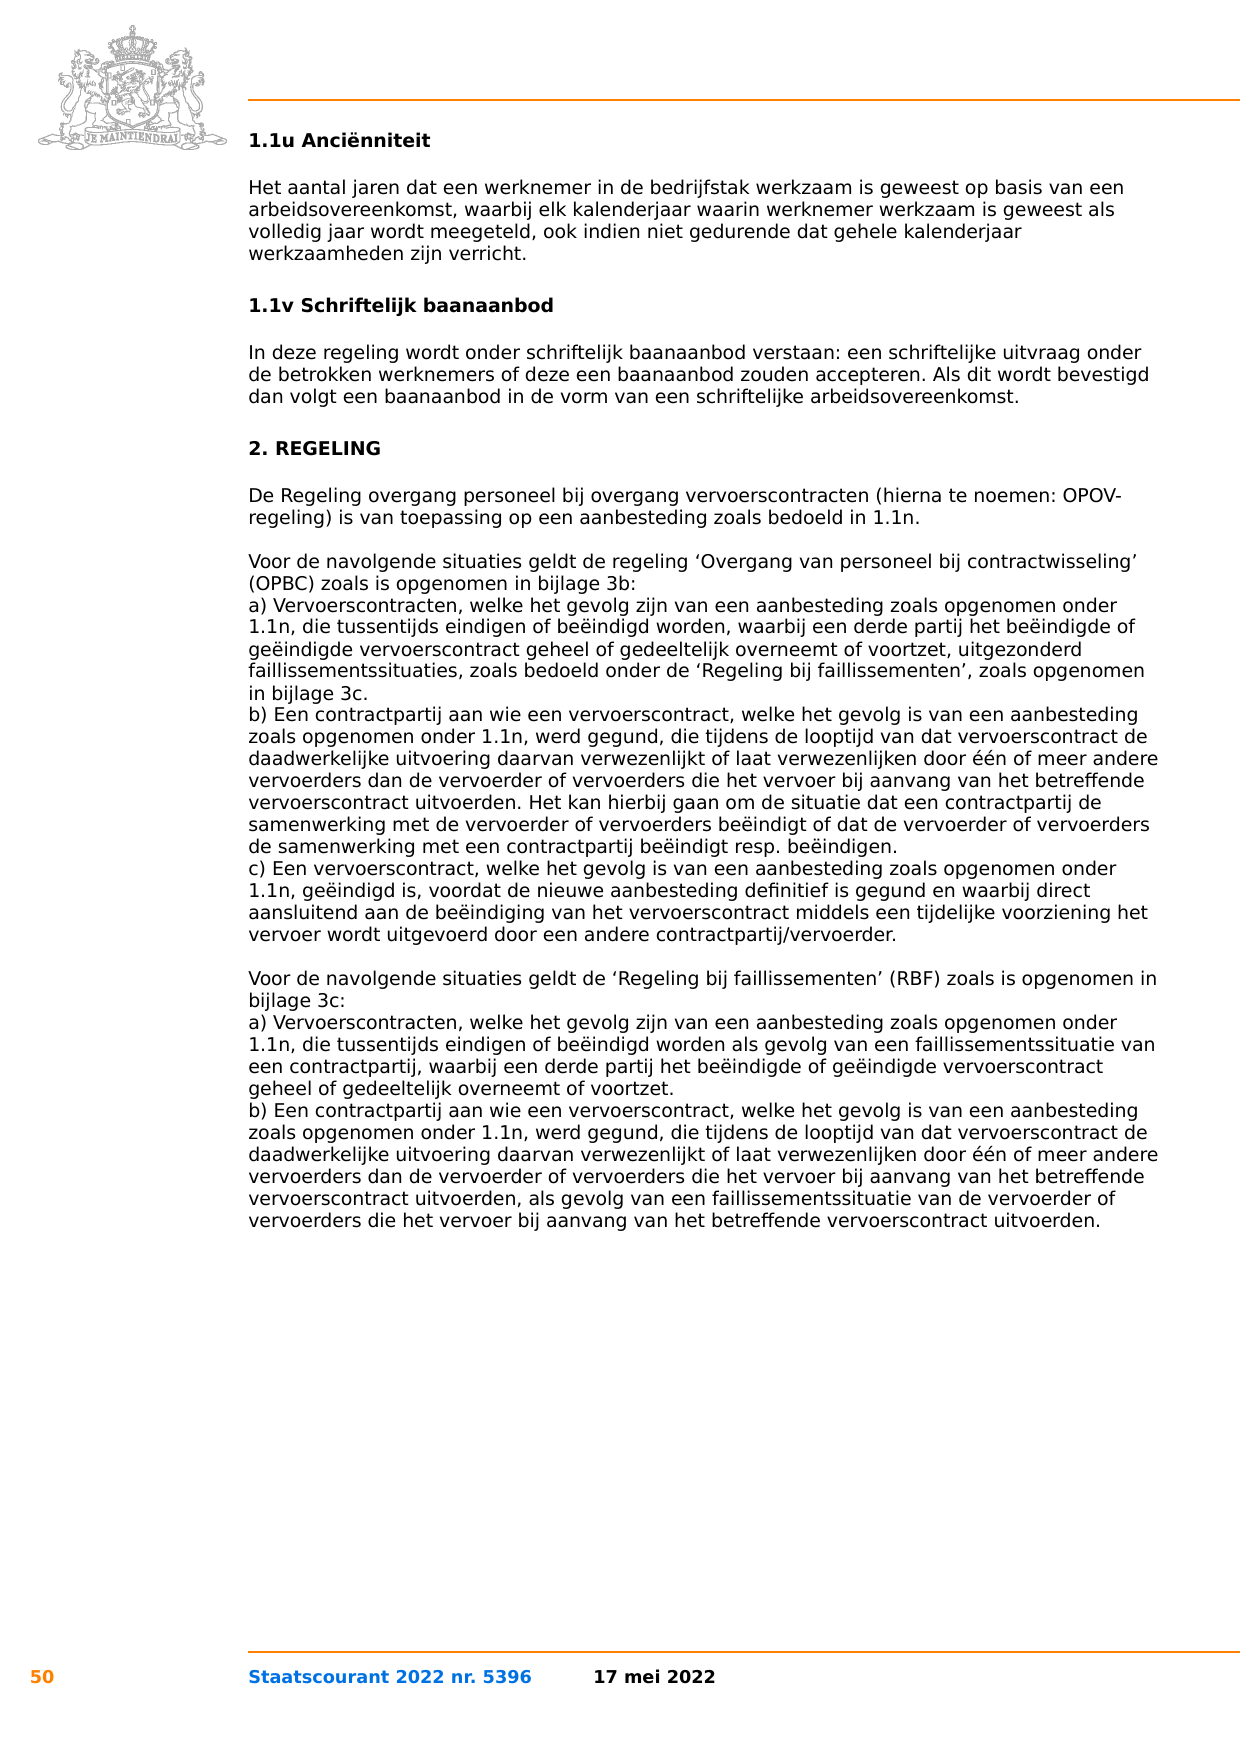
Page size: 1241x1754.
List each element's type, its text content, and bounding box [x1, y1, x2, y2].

subtitle 2. REGELING [248, 438, 1163, 460]
text a) Vervoerscontracten, welke het gevolg zijn van een aanbesteding zoals opgenomen onder 1.1n, die tussentijds eindigen of beëindigd worden, waarbij een derde partij het beëindigde of geëindigde vervoerscontract geheel of gedeeltelijk overneemt of voortzet, uitgezonderd faillissementssituaties, zoals bedoeld onder de ‘Regeling bij faillissementen’, zoals opgenomen in bijlage 3c. [248, 594, 1163, 704]
text c) Een vervoerscontract, welke het gevolg is van een aanbesteding zoals opgenomen onder 1.1n, geëindigd is, voordat de nieuwe aanbesteding definitief is gegund en waarbij direct aansluitend aan de beëindiging van het vervoerscontract middels een tijdelijke voorziening het vervoer wordt uitgevoerd door een andere contractpartij/vervoerder. [248, 858, 1163, 946]
text In deze regeling wordt onder schriftelijk baanaanbod verstaan: een schriftelijke uitvraag onder de betrokken werknemers of deze een baanaanbod zouden accepteren. Als dit wordt bevestigd dan volgt een baanaanbod in de vorm van een schriftelijke arbeidsovereenkomst. [248, 342, 1163, 408]
text b) Een contractpartij aan wie een vervoerscontract, welke het gevolg is van een aanbesteding zoals opgenomen onder 1.1n, werd gegund, die tijdens de looptijd van dat vervoerscontract de daadwerkelijke uitvoering daarvan verwezenlijkt of laat verwezenlijken door één of meer andere vervoerders dan de vervoerder of vervoerders die het vervoer bij aanvang van het betreffende vervoerscontract uitvoerden. Het kan hierbij gaan om de situatie dat een contractpartij de samenwerking met de vervoerder of vervoerders beëindigt of dat de vervoerder of vervoerders de samenwerking met een contractpartij beëindigt resp. beëindigen. [248, 704, 1163, 858]
subtitle 1.1v Schriftelijk baanaanbod [248, 295, 1163, 317]
subtitle 1.1u Anciënniteit [248, 130, 1163, 152]
text Het aantal jaren dat een werknemer in de bedrijfstak werkzaam is geweest op basis van een arbeidsovereenkomst, waarbij elk kalenderjaar waarin werknemer werkzaam is geweest als volledig jaar wordt meegeteld, ook indien niet gedurende dat gehele kalenderjaar werkzaamheden zijn verricht. [248, 177, 1163, 265]
text Voor de navolgende situaties geldt de regeling ‘Overgang van personeel bij contractwisseling’ (OPBC) zoals is opgenomen in bijlage 3b: [248, 551, 1163, 594]
text b) Een contractpartij aan wie een vervoerscontract, welke het gevolg is van een aanbesteding zoals opgenomen onder 1.1n, werd gegund, die tijdens de looptijd van dat vervoerscontract de daadwerkelijke uitvoering daarvan verwezenlijkt of laat verwezenlijken door één of meer andere vervoerders dan de vervoerder of vervoerders die het vervoer bij aanvang van het betreffende vervoerscontract uitvoerden, als gevolg van een faillissementssituatie van de vervoerder of vervoerders die het vervoer bij aanvang van het betreffende vervoerscontract uitvoerden. [248, 1100, 1163, 1232]
text a) Vervoerscontracten, welke het gevolg zijn van een aanbesteding zoals opgenomen onder 1.1n, die tussentijds eindigen of beëindigd worden als gevolg van een faillissementssituatie van een contractpartij, waarbij een derde partij het beëindigde of geëindigde vervoerscontract geheel of gedeeltelijk overneemt of voortzet. [248, 1012, 1163, 1100]
text De Regeling overgang personeel bij overgang vervoerscontracten (hierna te noemen: OPOV-regeling) is van toepassing op een aanbesteding zoals bedoeld in 1.1n. [248, 485, 1163, 529]
picture [38, 25, 227, 150]
text Voor de navolgende situaties geldt de ‘Regeling bij faillissementen’ (RBF) zoals is opgenomen in bijlage 3c: [248, 968, 1163, 1012]
